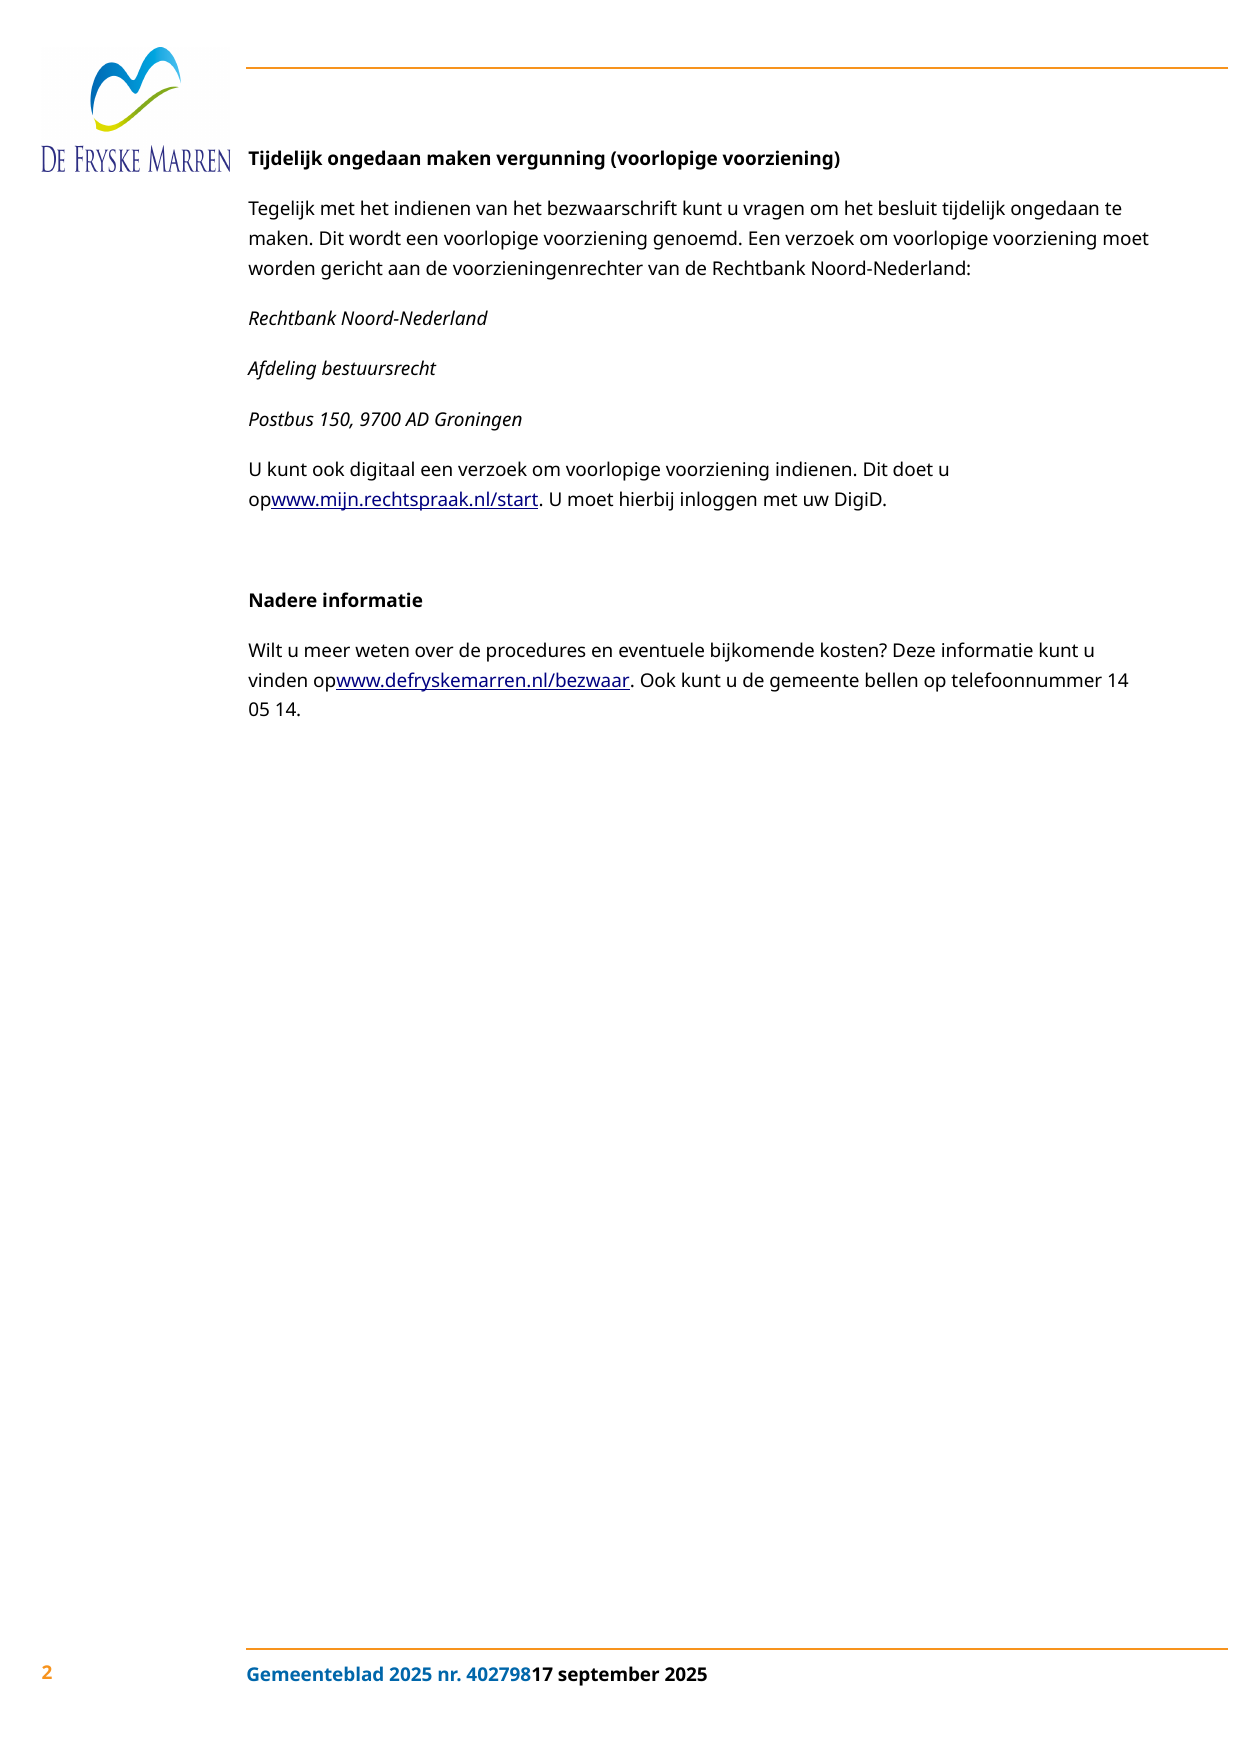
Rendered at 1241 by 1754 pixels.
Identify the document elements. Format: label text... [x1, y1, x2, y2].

text Afdeling bestuursrecht [248, 356, 1152, 381]
text Tegelijk met het indienen van het bezwaarschrift kunt u vragen om het besluit tijdelijk ongedaan te maken. Dit wordt een voorlopige voorziening genoemd. Een verzoek om voorlopige voorziening moet worden gericht aan de voorzieningenrechter van de Rechtbank Noord-Nederland: [248, 196, 1152, 281]
picture [41, 47, 231, 172]
text Rechtbank Noord-Nederland [248, 305, 1152, 331]
text Tijdelijk ongedaan maken vergunning (voorlopige voorziening) [248, 145, 1152, 171]
text U kunt ook digitaal een verzoek om voorlopige voorziening indienen. Dit doet u opwww.mijn.rechtspraak.nl/start. U moet hierbij inloggen met uw DigiD. [248, 456, 1152, 512]
text Postbus 150, 9700 AD Groningen [248, 406, 1152, 432]
text Nadere informatie [248, 587, 1152, 613]
text Wilt u meer weten over de procedures en eventuele bijkomende kosten? Deze informatie kunt u vinden opwww.defryskemarren.nl/bezwaar. Ook kunt u de gemeente bellen op telefoonnummer 14 05 14. [248, 637, 1152, 722]
